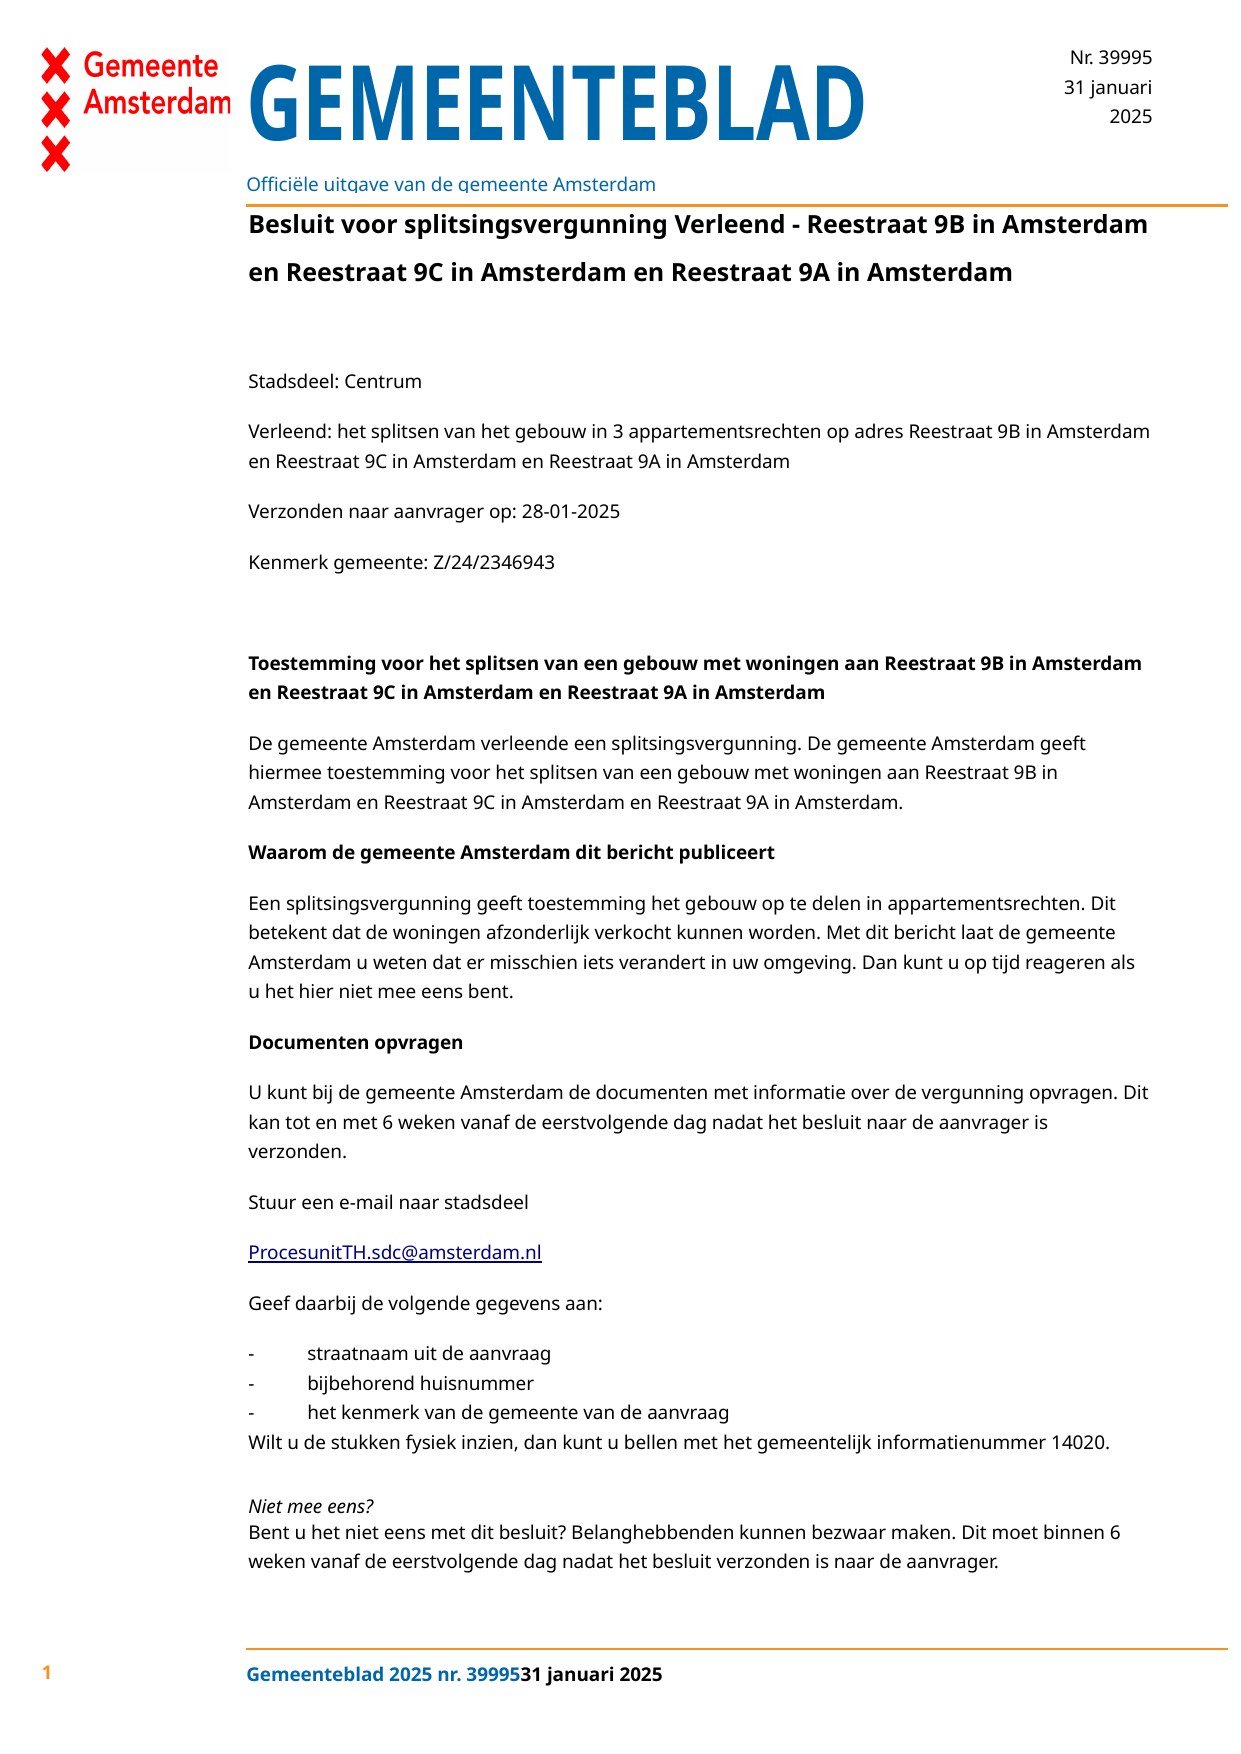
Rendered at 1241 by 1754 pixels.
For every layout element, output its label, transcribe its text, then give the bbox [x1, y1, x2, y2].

list straatnaam uit de aanvraag [248, 1340, 1152, 1366]
text Verleend: het splitsen van het gebouw in 3 appartementsrechten op adres Reestraat 9B in Amsterdam en Reestraat 9C in Amsterdam en Reestraat 9A in Amsterdam [248, 419, 1152, 474]
text ProcesunitTH.sdc@amsterdam.nl [248, 1239, 1152, 1265]
text Bent u het niet eens met dit besluit? Belanghebbenden kunnen bezwaar maken. Dit moet binnen 6 weken vanaf de eerstvolgende dag nadat het besluit verzonden is naar de aanvrager. [248, 1519, 1152, 1574]
text Waarom de gemeente Amsterdam dit bericht publiceert [248, 839, 1152, 865]
text Een splitsingsvergunning geeft toestemming het gebouw op te delen in appartementsrechten. Dit betekent dat de woningen afzonderlijk verkocht kunnen worden. Met dit bericht laat de gemeente Amsterdam u weten dat er misschien iets verandert in uw omgeving. Dan kunt u op tijd reageren als u het hier niet mee eens bent. [248, 890, 1152, 1004]
text Kenmerk gemeente: Z/24/2346943 [248, 549, 1152, 575]
text Stuur een e-mail naar stadsdeel [248, 1189, 1152, 1215]
text U kunt bij de gemeente Amsterdam de documenten met informatie over de vergunning opvragen. Dit kan tot en met 6 weken vanaf de eerstvolgende dag nadat het besluit naar de aanvrager is verzonden. [248, 1079, 1152, 1164]
text Geef daarbij de volgende gegevens aan: [248, 1290, 1152, 1316]
text Verzonden naar aanvrager op: 28-01-2025 [248, 499, 1152, 524]
text Niet mee eens? [248, 1493, 1152, 1519]
text Toestemming voor het splitsen van een gebouw met woningen aan Reestraat 9B in Amsterdam en Reestraat 9C in Amsterdam en Reestraat 9A in Amsterdam [248, 650, 1152, 705]
text Stadsdeel: Centrum [248, 368, 1152, 394]
text Besluit voor splitsingsvergunning Verleend - Reestraat 9B in Amsterdam en Reestraat 9C in Amsterdam en Reestraat 9A in Amsterdam [248, 207, 1152, 288]
list bijbehorend huisnummer [248, 1370, 1152, 1396]
list het kenmerk van de gemeente van de aanvraag [248, 1399, 1152, 1425]
text De gemeente Amsterdam verleende een splitsingsvergunning. De gemeente Amsterdam geeft hiermee toestemming voor het splitsen van een gebouw met woningen aan Reestraat 9B in Amsterdam en Reestraat 9C in Amsterdam en Reestraat 9A in Amsterdam. [248, 730, 1152, 815]
text Documenten opvragen [248, 1029, 1152, 1055]
picture [41, 47, 231, 172]
text Wilt u de stukken fysiek inzien, dan kunt u bellen met het gemeentelijk informatienummer 14020. [248, 1429, 1152, 1455]
